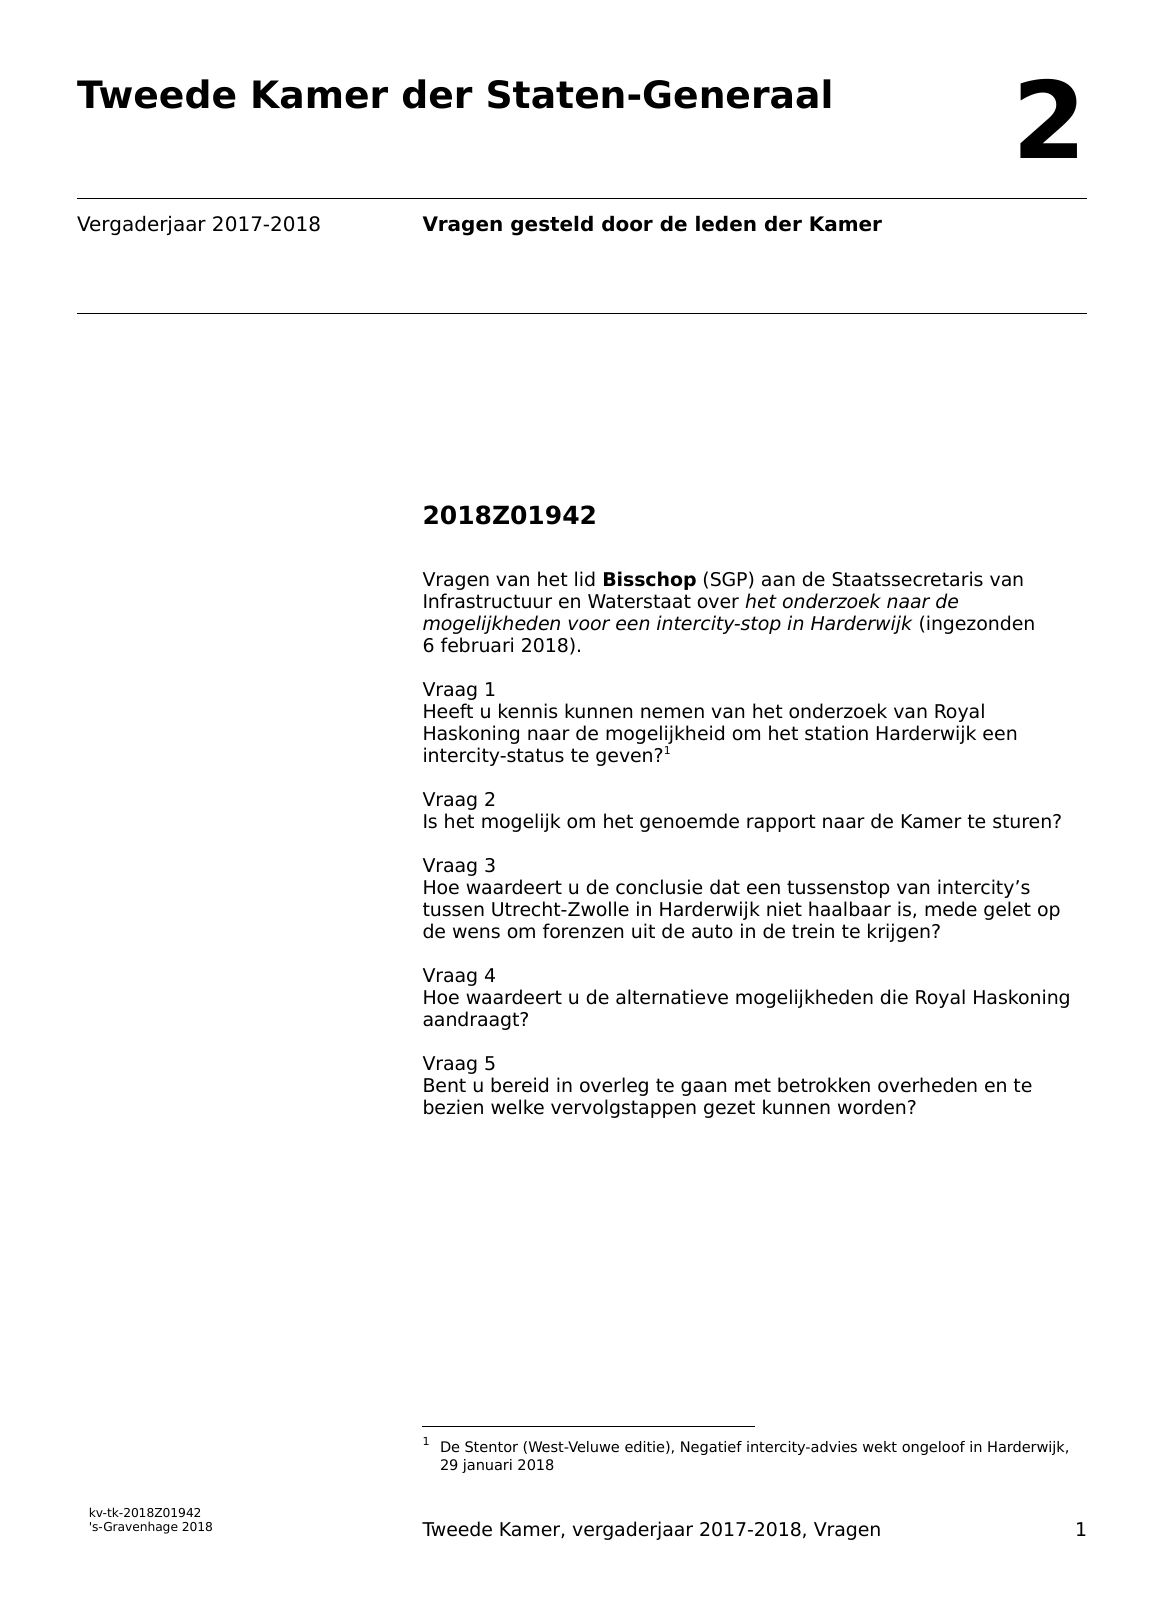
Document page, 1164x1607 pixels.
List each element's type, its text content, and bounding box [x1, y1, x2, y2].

text Bent u bereid in overleg te gaan met betrokken overheden en te bezien welke vervolgstappen gezet kunnen worden? [422, 1075, 1087, 1119]
text Heeft u kennis kunnen nemen van het onderzoek van Royal Haskoning naar de mogelijkheid om het station Harderwijk een intercity-status te geven? [422, 701, 1087, 767]
table_cell Vergaderjaar 2017-2018 [77, 199, 422, 313]
table_header Tweede Kamer der Staten-Generaal [77, 59, 886, 198]
text Vraag 1 [422, 679, 1087, 701]
text Vragen van het lid Bisschop (SGP) aan de Staatssecretaris van Infrastructuur en Waterstaat over het onderzoek naar de mogelijkheden voor een intercity-stop in Harderwijk (ingezonden 6 februari 2018). [422, 569, 1087, 657]
text Hoe waardeert u de conclusie dat een tussenstop van intercity’s tussen Utrecht-Zwolle in Harderwijk niet haalbaar is, mede gelet op de wens om forenzen uit de auto in de trein te krijgen? [422, 877, 1087, 943]
text 2018Z01942 [422, 501, 1087, 531]
text Vraag 4 [422, 965, 1087, 987]
text Vraag 3 [422, 855, 1087, 877]
text kv-tk-2018Z01942 [88, 1506, 323, 1520]
text Hoe waardeert u de alternatieve mogelijkheden die Royal Haskoning aandraagt? [422, 987, 1087, 1031]
table_header 2 [886, 59, 1087, 198]
text Vraag 5 [422, 1053, 1087, 1075]
text 's-Gravenhage 2018 [88, 1520, 323, 1534]
text De Stentor (West-Veluwe editie), Negatief intercity-advies wekt ongeloof in Harderwijk, 29 januari 2018 [422, 1435, 1087, 1474]
text Is het mogelijk om het genoemde rapport naar de Kamer te sturen? [422, 811, 1087, 833]
text Vraag 2 [422, 789, 1087, 811]
table_cell Vragen gesteld door de leden der Kamer [422, 199, 1087, 313]
